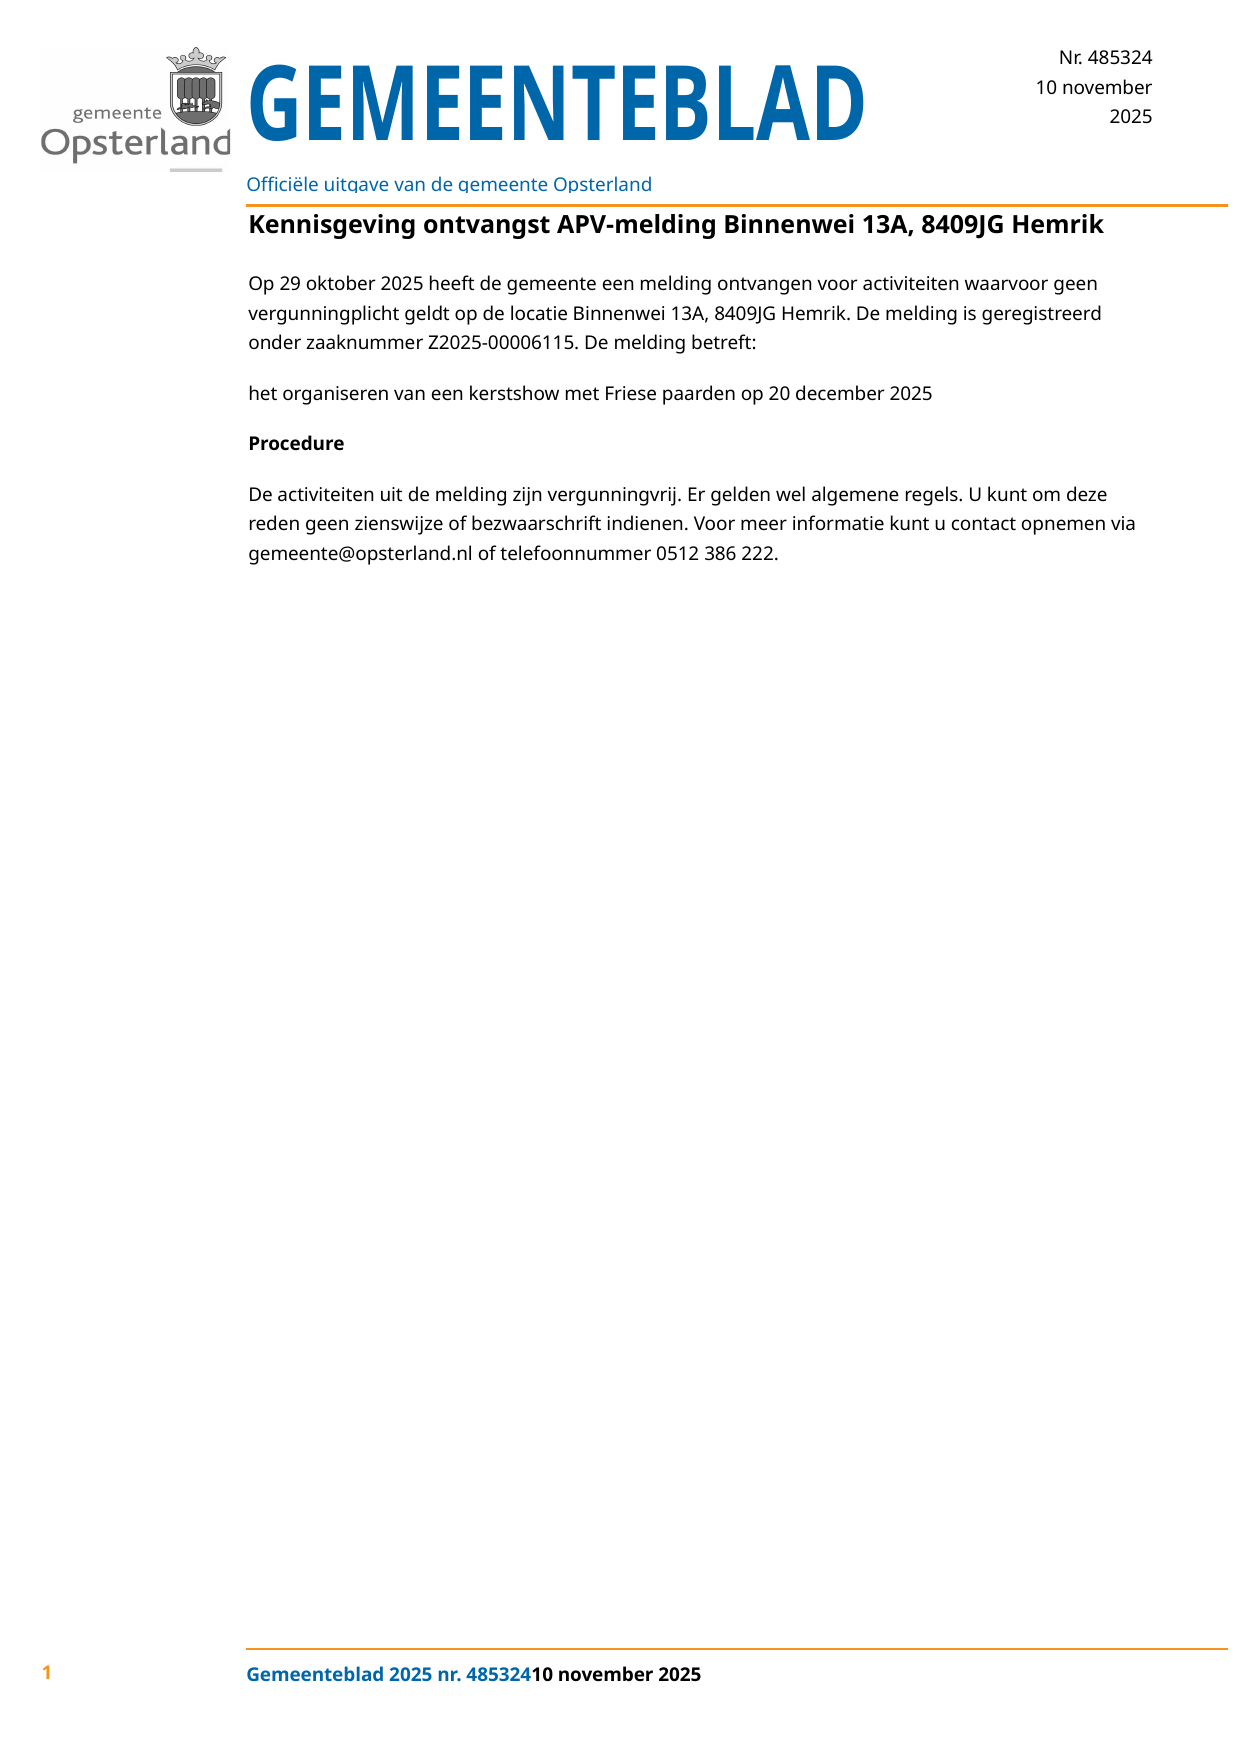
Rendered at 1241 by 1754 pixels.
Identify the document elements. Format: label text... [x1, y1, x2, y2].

text Kennisgeving ontvangst APV-melding Binnenwei 13A, 8409JG Hemrik [248, 207, 1152, 241]
text Procedure [248, 430, 1152, 456]
text het organiseren van een kerstshow met Friese paarden op 20 december 2025 [248, 380, 1152, 406]
text De activiteiten uit de melding zijn vergunningvrij. Er gelden wel algemene regels. U kunt om deze reden geen zienswijze of bezwaarschrift indienen. Voor meer informatie kunt u contact opnemen via gemeente@opsterland.nl of telefoonnummer 0512 386 222. [248, 481, 1152, 566]
picture [41, 47, 231, 172]
text Op 29 oktober 2025 heeft de gemeente een melding ontvangen voor activiteiten waarvoor geen vergunningplicht geldt op de locatie Binnenwei 13A, 8409JG Hemrik. De melding is geregistreerd onder zaaknummer Z2025-00006115. De melding betreft: [248, 270, 1152, 355]
